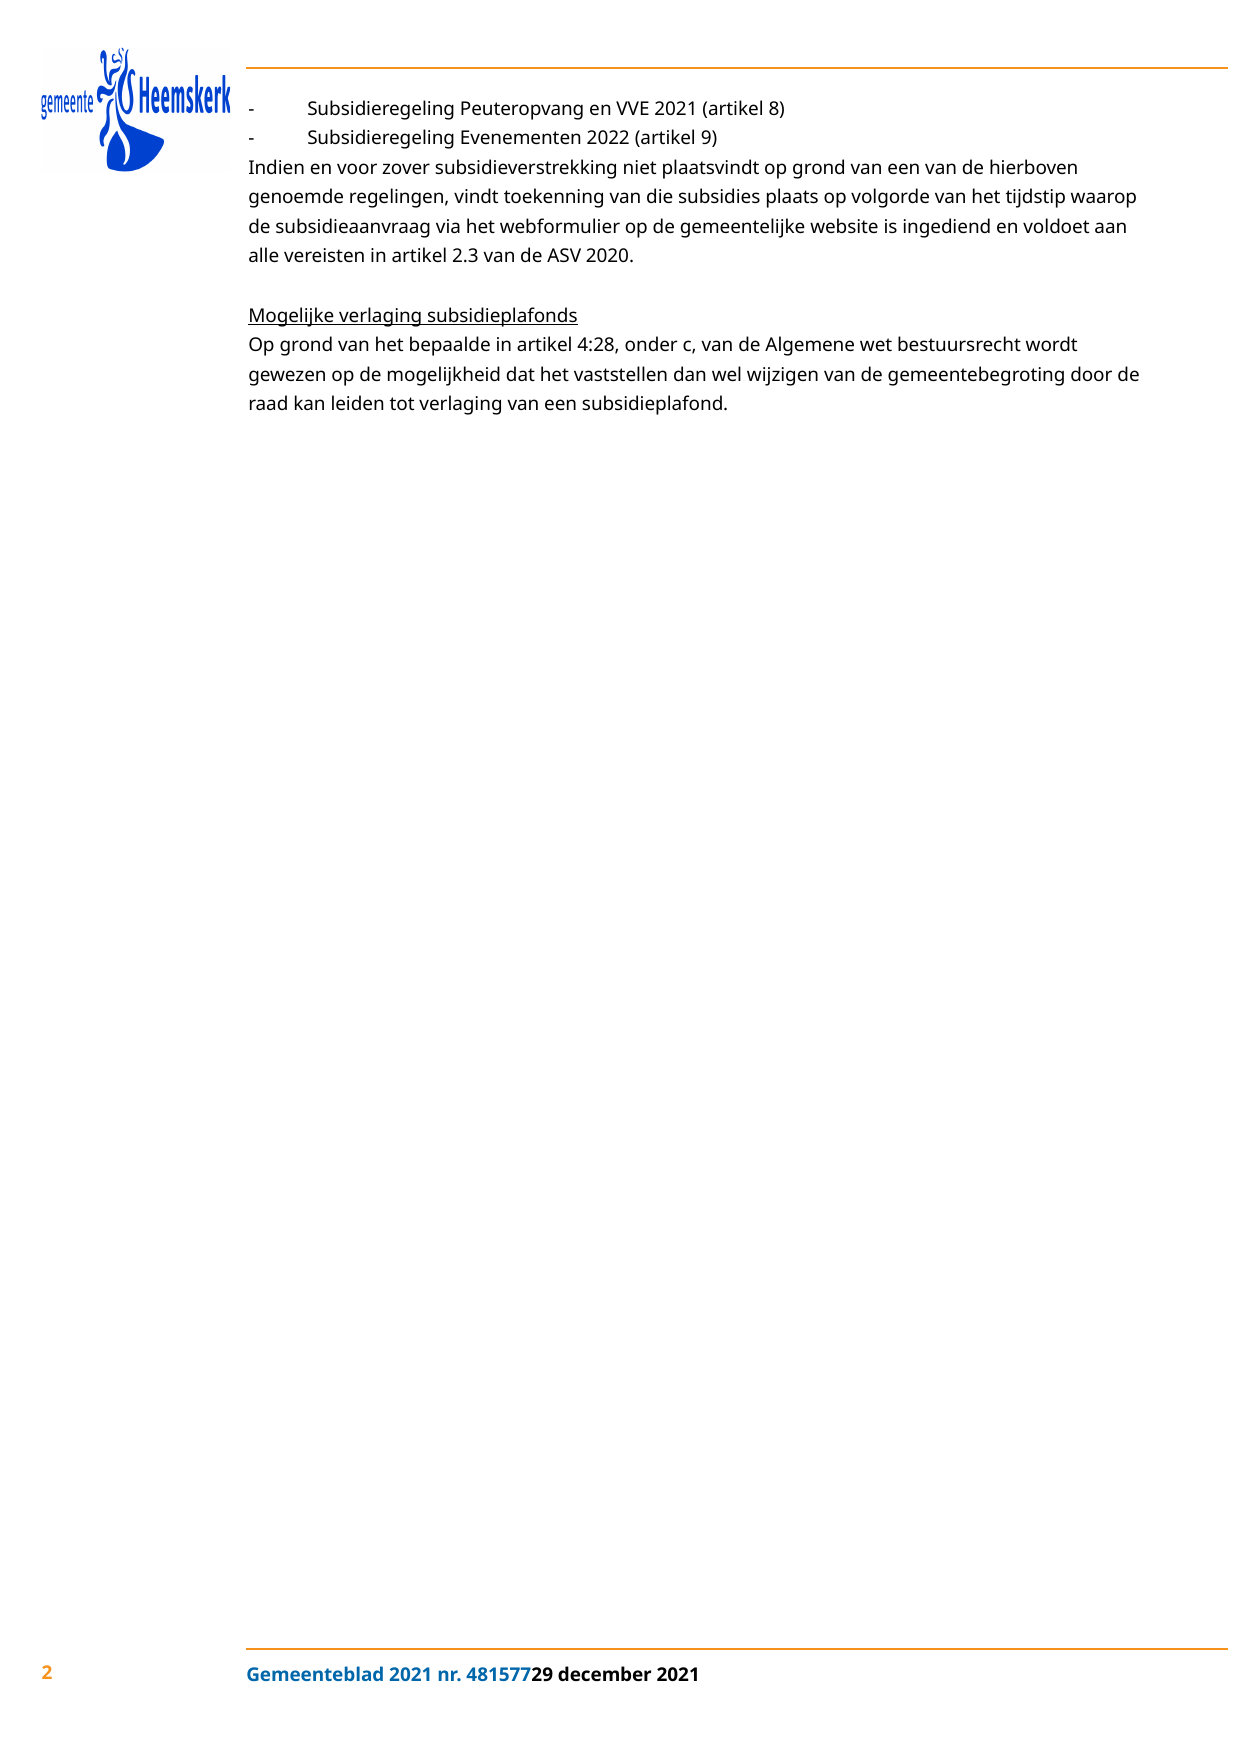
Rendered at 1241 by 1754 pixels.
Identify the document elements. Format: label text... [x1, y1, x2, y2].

list Subsidieregeling Evenementen 2022 (artikel 9) [248, 124, 1152, 150]
list Subsidieregeling Peuteropvang en VVE 2021 (artikel 8) [248, 95, 1152, 121]
text Op grond van het bepaalde in artikel 4:28, onder c, van de Algemene wet bestuursrecht wordt gewezen op de mogelijkheid dat het vaststellen dan wel wijzigen van de gemeentebegroting door de raad kan leiden tot verlaging van een subsidieplafond. [248, 331, 1152, 416]
picture [41, 47, 231, 172]
text Mogelijke verlaging subsidieplafonds [248, 302, 1152, 328]
text Indien en voor zover subsidieverstrekking niet plaatsvindt op grond van een van de hierboven genoemde regelingen, vindt toekenning van die subsidies plaats op volgorde van het tijdstip waarop de subsidieaanvraag via het webformulier op de gemeentelijke website is ingediend en voldoet aan alle vereisten in artikel 2.3 van de ASV 2020. [248, 154, 1152, 268]
